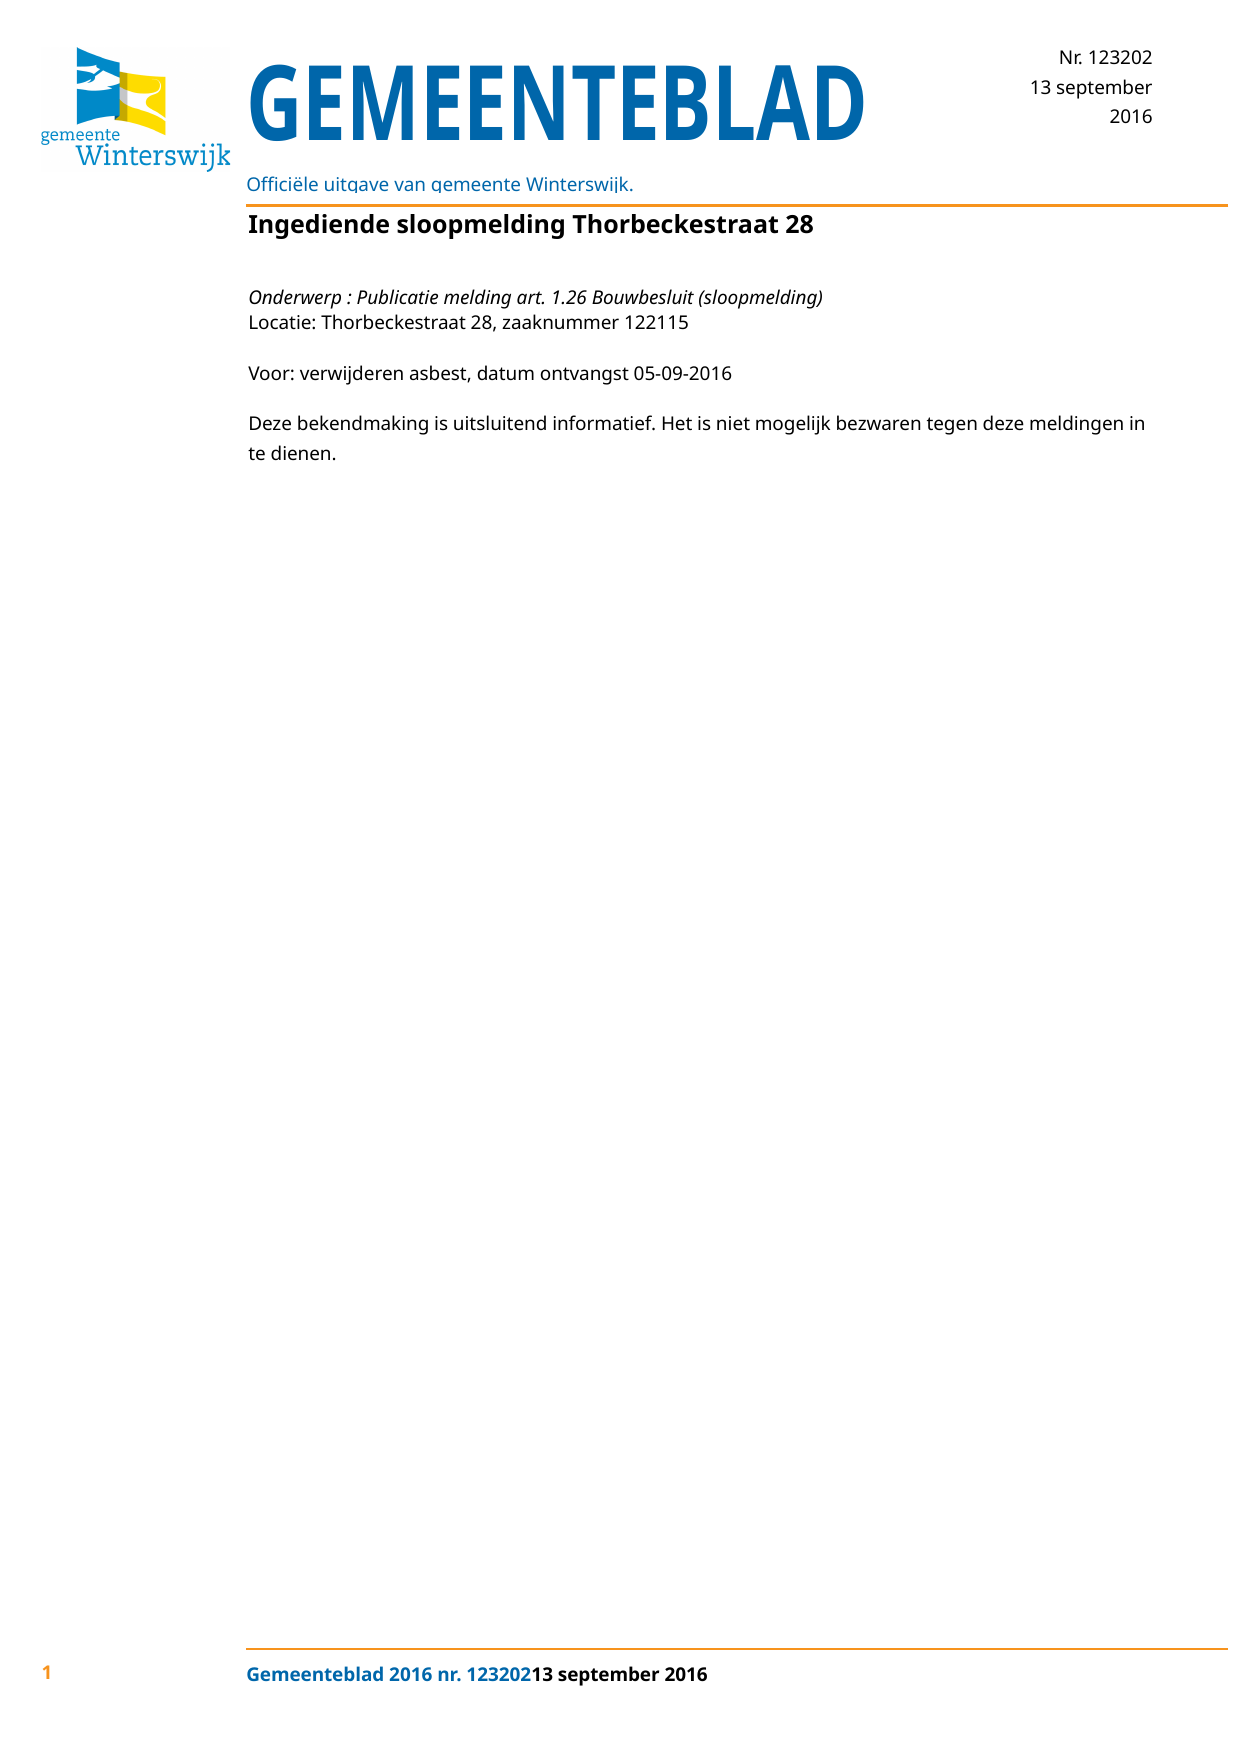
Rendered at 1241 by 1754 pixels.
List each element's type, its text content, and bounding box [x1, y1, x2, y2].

picture [41, 47, 231, 172]
text Locatie: Thorbeckestraat 28, zaaknummer 122115 [248, 309, 1152, 335]
text Ingediende sloopmelding Thorbeckestraat 28 [248, 207, 1152, 241]
text Deze bekendmaking is uitsluitend informatief. Het is niet mogelijk bezwaren tegen deze meldingen in te dienen. [248, 410, 1152, 466]
text Onderwerp : Publicatie melding art. 1.26 Bouwbesluit (sloopmelding) [248, 284, 1152, 309]
picture [225, 153, 231, 162]
text Voor: verwijderen asbest, datum ontvangst 05-09-2016 [248, 360, 1152, 386]
